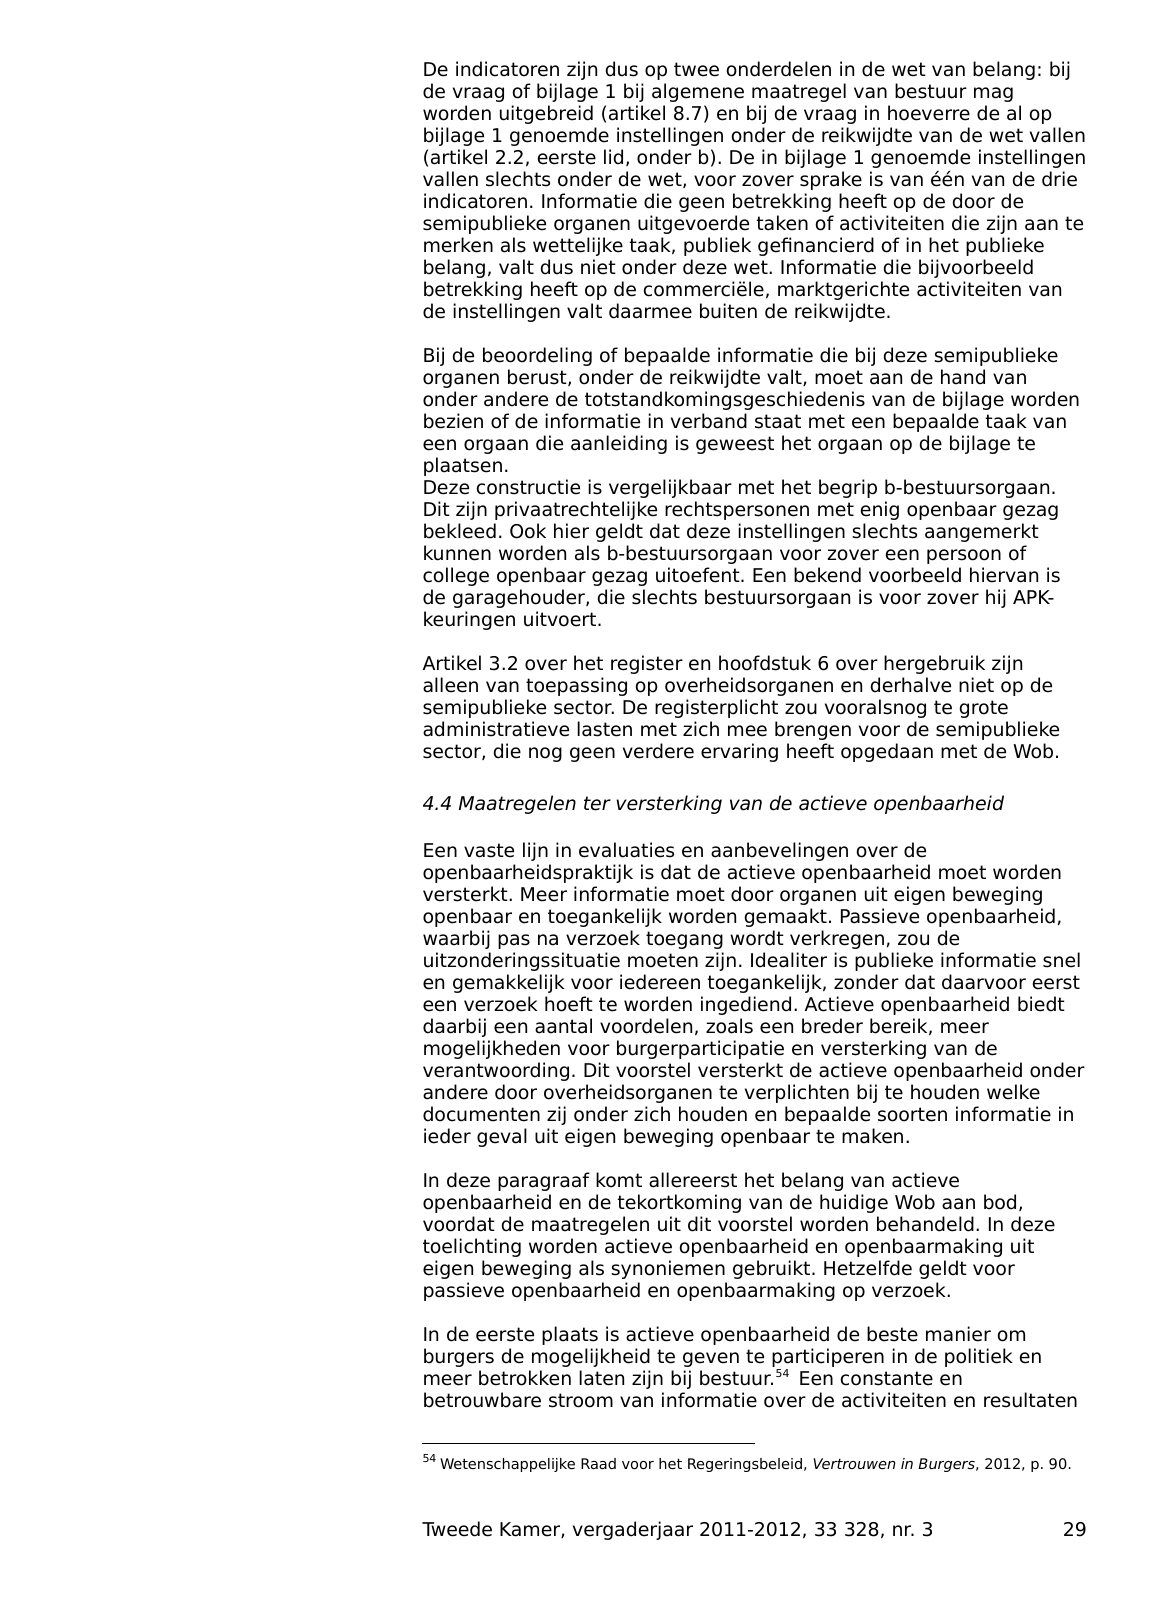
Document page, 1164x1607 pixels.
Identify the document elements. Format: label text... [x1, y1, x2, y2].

text Artikel 3.2 over het register en hoofdstuk 6 over hergebruik zijn alleen van toepassing op overheidsorganen en derhalve niet op de semipublieke sector. De registerplicht zou vooralsnog te grote administratieve lasten met zich mee brengen voor de semipublieke sector, die nog geen verdere ervaring heeft opgedaan met de Wob. [422, 653, 1087, 763]
text Een vaste lijn in evaluaties en aanbevelingen over de openbaarheidspraktijk is dat de actieve openbaarheid moet worden versterkt. Meer informatie moet door organen uit eigen beweging openbaar en toegankelijk worden gemaakt. Passieve openbaarheid, waarbij pas na verzoek toegang wordt verkregen, zou de uitzonderingssituatie moeten zijn. Idealiter is publieke informatie snel en gemakkelijk voor iedereen toegankelijk, zonder dat daarvoor eerst een verzoek hoeft te worden ingediend. Actieve openbaarheid biedt daarbij een aantal voordelen, zoals een breder bereik, meer mogelijkheden voor burgerparticipatie en versterking van de verantwoording. Dit voorstel versterkt de actieve openbaarheid onder andere door overheidsorganen te verplichten bij te houden welke documenten zij onder zich houden en bepaalde soorten informatie in ieder geval uit eigen beweging openbaar te maken. [422, 840, 1087, 1147]
text In deze paragraaf komt allereerst het belang van actieve openbaarheid en de tekortkoming van de huidige Wob aan bod, voordat de maatregelen uit dit voorstel worden behandeld. In deze toelichting worden actieve openbaarheid en openbaarmaking uit eigen beweging als synoniemen gebruikt. Hetzelfde geldt voor passieve openbaarheid en openbaarmaking op verzoek. [422, 1170, 1087, 1302]
text In de eerste plaats is actieve openbaarheid de beste manier om burgers de mogelijkheid te geven te participeren in de politiek en meer betrokken laten zijn bij bestuur. Een constante en betrouwbare stroom van informatie over de activiteiten en resultaten [422, 1324, 1087, 1412]
text Bij de beoordeling of bepaalde informatie die bij deze semipublieke organen berust, onder de reikwijdte valt, moet aan de hand van onder andere de totstandkomingsgeschiedenis van de bijlage worden bezien of de informatie in verband staat met een bepaalde taak van een orgaan die aanleiding is geweest het orgaan op de bijlage te plaatsen. [422, 345, 1087, 477]
subtitle 4.4 Maatregelen ter versterking van de actieve openbaarheid [422, 793, 1087, 815]
text De indicatoren zijn dus op twee onderdelen in de wet van belang: bij de vraag of bijlage 1 bij algemene maatregel van bestuur mag worden uitgebreid (artikel 8.7) en bij de vraag in hoeverre de al op bijlage 1 genoemde instellingen onder de reikwijdte van de wet vallen (artikel 2.2, eerste lid, onder b). De in bijlage 1 genoemde instellingen vallen slechts onder de wet, voor zover sprake is van één van de drie indicatoren. Informatie die geen betrekking heeft op de door de semipublieke organen uitgevoerde taken of activiteiten die zijn aan te merken als wettelijke taak, publiek gefinancierd of in het publieke belang, valt dus niet onder deze wet. Informatie die bijvoorbeeld betrekking heeft op de commerciële, marktgerichte activiteiten van de instellingen valt daarmee buiten de reikwijdte. [422, 59, 1087, 323]
text Deze constructie is vergelijkbaar met het begrip b-bestuursorgaan. Dit zijn privaatrechtelijke rechtspersonen met enig openbaar gezag bekleed. Ook hier geldt dat deze instellingen slechts aangemerkt kunnen worden als b-bestuursorgaan voor zover een persoon of college openbaar gezag uitoefent. Een bekend voorbeeld hiervan is de garagehouder, die slechts bestuursorgaan is voor zover hij APK-keuringen uitvoert. [422, 477, 1087, 631]
text Wetenschappelijke Raad voor het Regeringsbeleid, Vertrouwen in Burgers, 2012, p. 90. [422, 1452, 1087, 1474]
